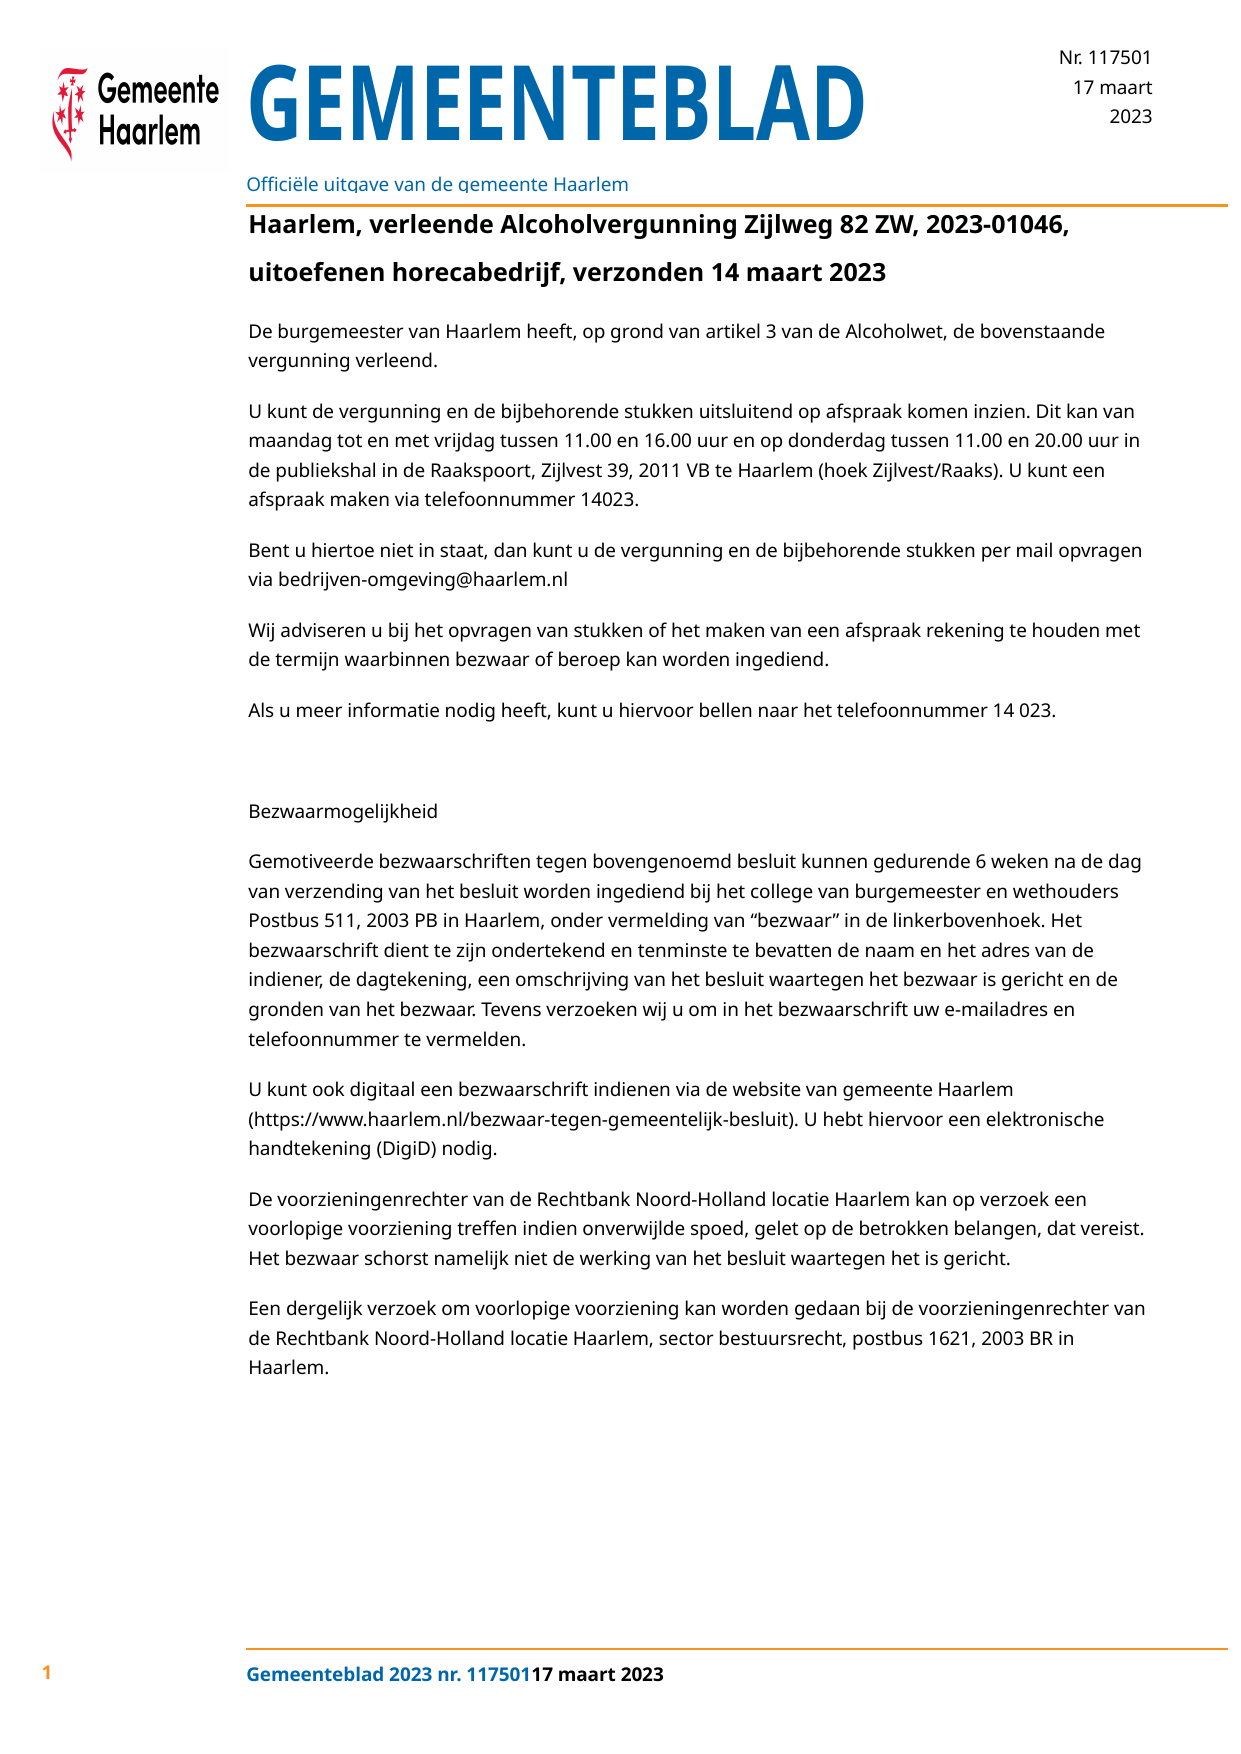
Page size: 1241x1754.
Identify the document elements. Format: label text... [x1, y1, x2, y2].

text U kunt ook digitaal een bezwaarschrift indienen via de website van gemeente Haarlem (https://www.haarlem.nl/bezwaar-tegen-gemeentelijk-besluit). U hebt hiervoor een elektronische handtekening (DigiD) nodig. [248, 1076, 1152, 1161]
text Haarlem, verleende Alcoholvergunning Zijlweg 82 ZW, 2023-01046, uitoefenen horecabedrijf, verzonden 14 maart 2023 [248, 207, 1152, 288]
text Bezwaarmogelijkheid [248, 798, 1152, 824]
text De burgemeester van Haarlem heeft, op grond van artikel 3 van de Alcoholwet, de bovenstaande vergunning verleend. [248, 318, 1152, 373]
text Gemotiveerde bezwaarschriften tegen bovengenoemd besluit kunnen gedurende 6 weken na de dag van verzending van het besluit worden ingediend bij het college van burgemeester en wethouders Postbus 511, 2003 PB in Haarlem, onder vermelding van “bezwaar” in de linkerbovenhoek. Het bezwaarschrift dient te zijn ondertekend en tenminste te bevatten de naam en het adres van de indiener, de dagtekening, een omschrijving van het besluit waartegen het bezwaar is gericht en de gronden van het bezwaar. Tevens verzoeken wij u om in het bezwaarschrift uw e-mailadres en telefoonnummer te vermelden. [248, 848, 1152, 1052]
text U kunt de vergunning en de bijbehorende stukken uitsluitend op afspraak komen inzien. Dit kan van maandag tot en met vrijdag tussen 11.00 en 16.00 uur en op donderdag tussen 11.00 en 20.00 uur in de publiekshal in de Raakspoort, Zijlvest 39, 2011 VB te Haarlem (hoek Zijlvest/Raaks). U kunt een afspraak maken via telefoonnummer 14023. [248, 398, 1152, 512]
text Als u meer informatie nodig heeft, kunt u hiervoor bellen naar het telefoonnummer 14 023. [248, 697, 1152, 723]
text Bent u hiertoe niet in staat, dan kunt u de vergunning en de bijbehorende stukken per mail opvragen via bedrijven-omgeving@haarlem.nl [248, 537, 1152, 592]
text Een dergelijk verzoek om voorlopige voorziening kan worden gedaan bij de voorzieningenrechter van de Rechtbank Noord-Holland locatie Haarlem, sector bestuursrecht, postbus 1621, 2003 BR in Haarlem. [248, 1295, 1152, 1380]
text Wij adviseren u bij het opvragen van stukken of het maken van een afspraak rekening te houden met de termijn waarbinnen bezwaar of beroep kan worden ingediend. [248, 617, 1152, 672]
text De voorzieningenrechter van de Rechtbank Noord-Holland locatie Haarlem kan op verzoek een voorlopige voorziening treffen indien onverwijlde spoed, gelet op de betrokken belangen, dat vereist. Het bezwaar schorst namelijk niet de werking van het besluit waartegen het is gericht. [248, 1186, 1152, 1271]
picture [41, 47, 231, 172]
